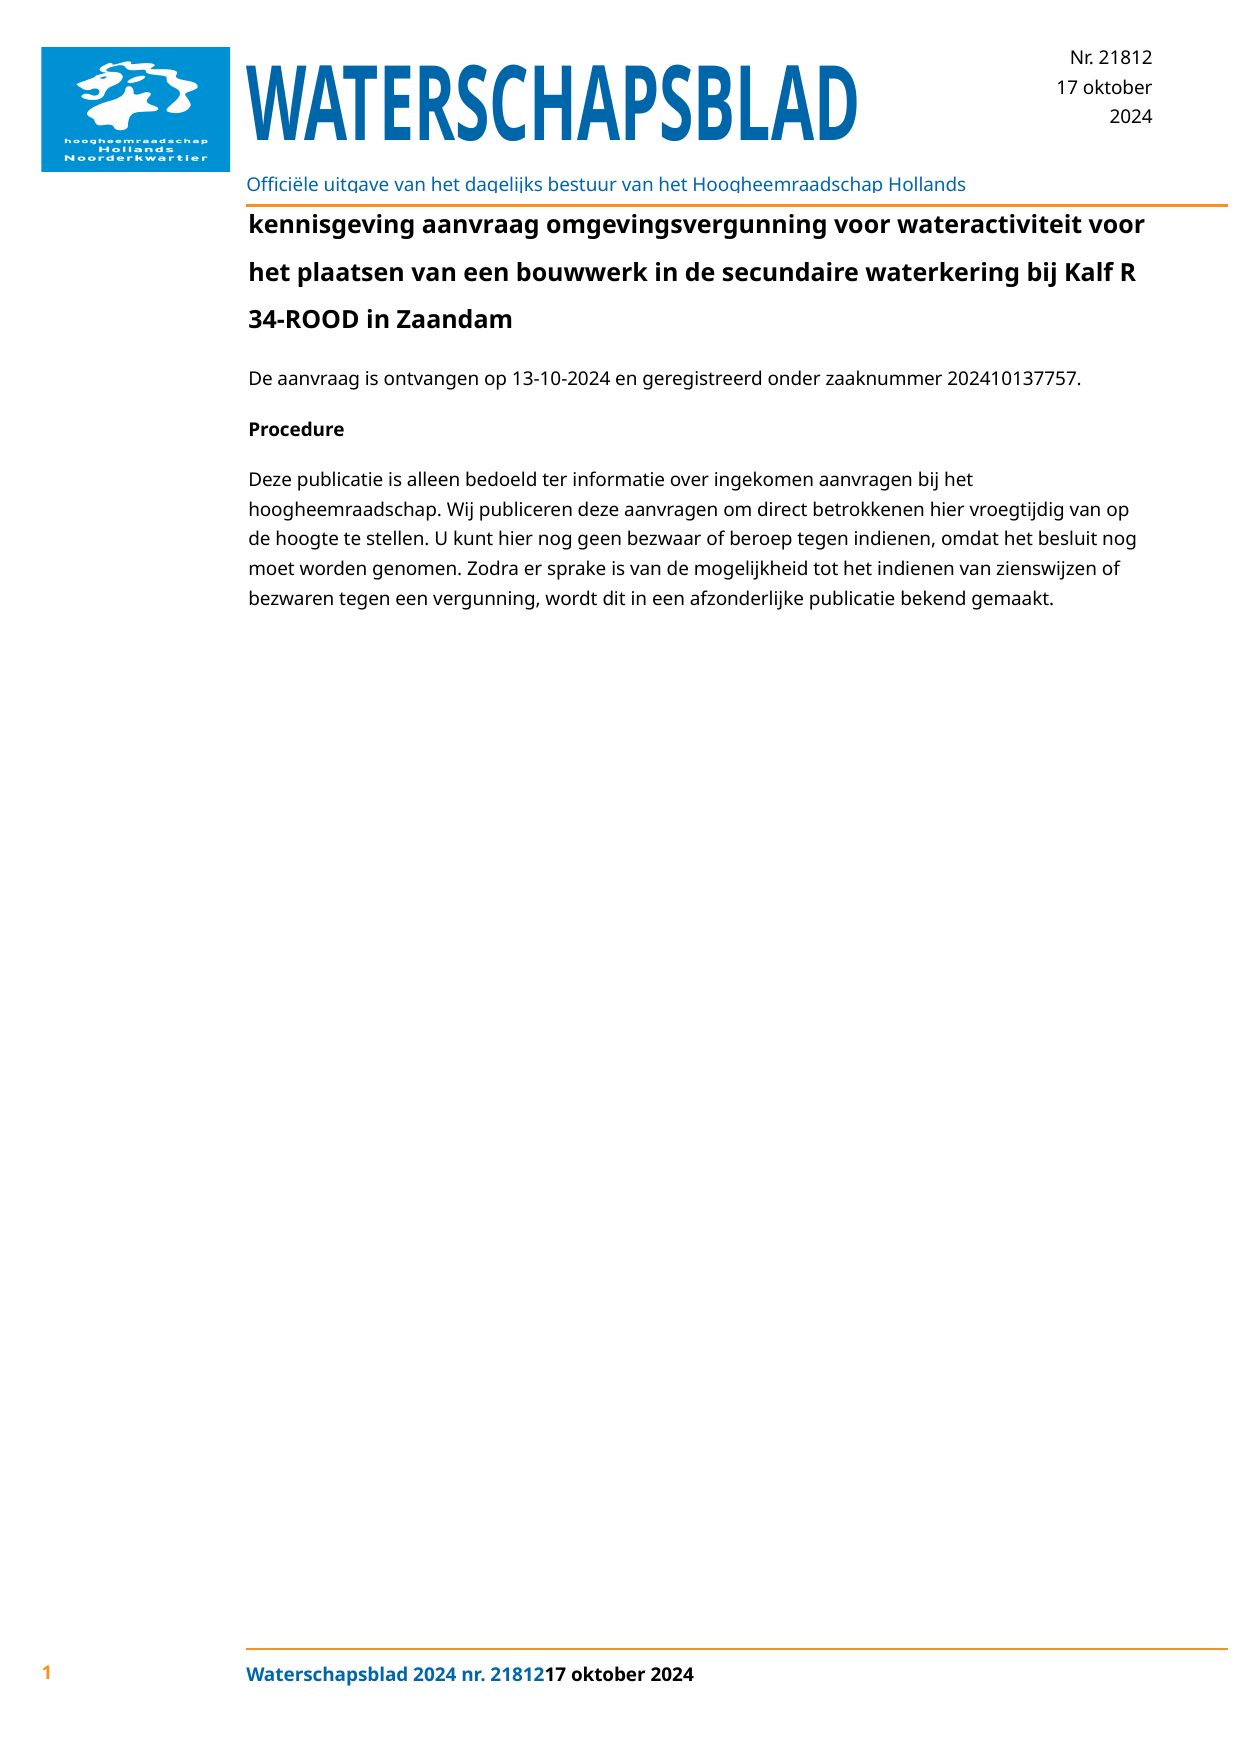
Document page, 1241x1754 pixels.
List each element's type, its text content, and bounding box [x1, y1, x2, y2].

picture [88, 87, 157, 130]
picture [129, 76, 144, 82]
text Deze publicatie is alleen bedoeld ter informatie over ingekomen aanvragen bij het hoogheemraadschap. Wij publiceren deze aanvragen om direct betrokkenen hier vroegtijdig van op de hoogte te stellen. U kunt hier nog geen bezwaar of beroep tegen indienen, omdat het besluit nog moet worden genomen. Zodra er sprake is van de mogelijkheid tot het indienen van zienswijzen of bezwaren tegen een vergunning, wordt dit in een afzonderlijke publicatie bekend gemaakt. [248, 466, 1152, 610]
picture [118, 62, 197, 112]
picture [78, 64, 122, 99]
text kennisgeving aanvraag omgevingsvergunning voor wateractiviteit voor het plaatsen van een bouwwerk in de secundaire waterkering bij Kalf R 34-ROOD in Zaandam [248, 207, 1152, 336]
text De aanvraag is ontvangen op 13-10-2024 en geregistreerd onder zaaknummer 202410137757. [248, 366, 1152, 391]
text Procedure [248, 416, 1152, 442]
